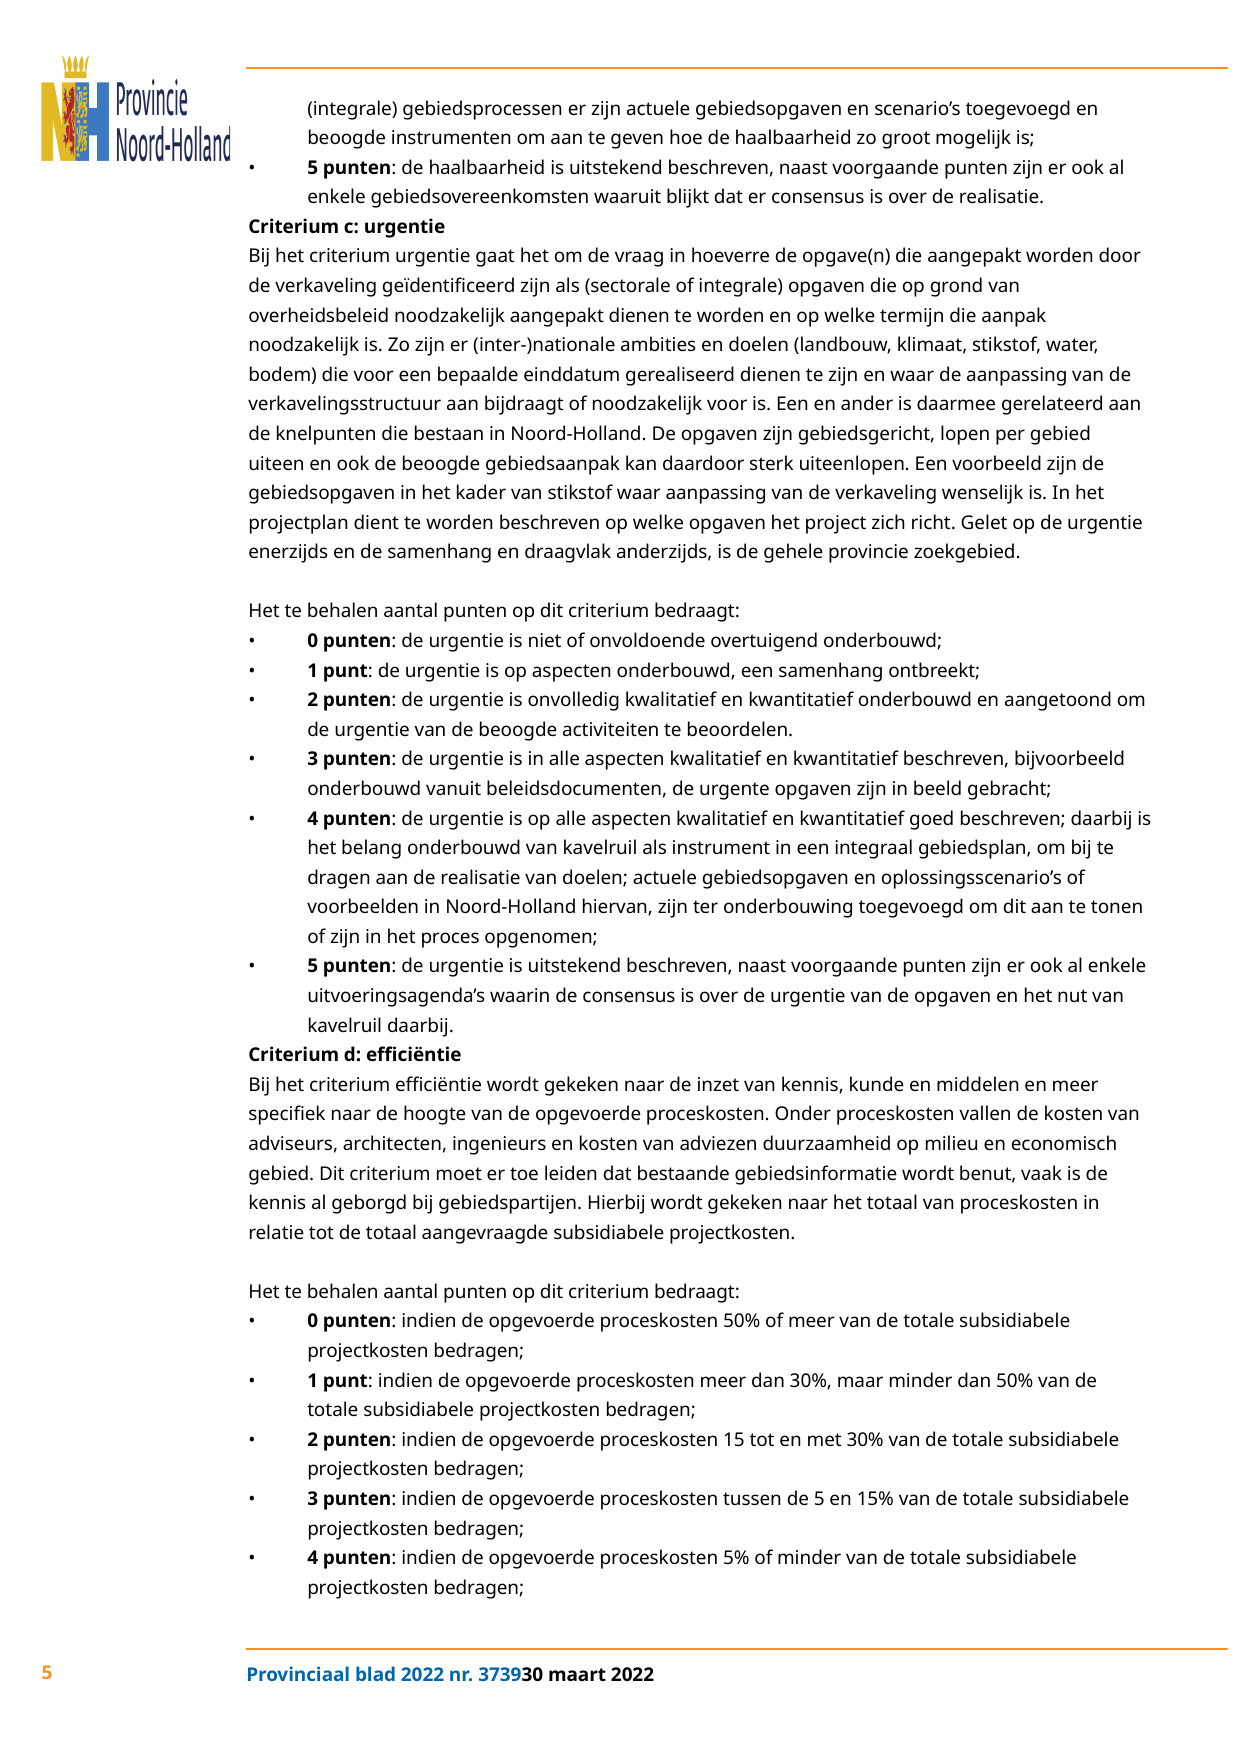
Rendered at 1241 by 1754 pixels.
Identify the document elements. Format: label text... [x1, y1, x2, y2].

text Bij het criterium urgentie gaat het om de vraag in hoeverre de opgave(n) die aangepakt worden door de verkaveling geïdentificeerd zijn als (sectorale of integrale) opgaven die op grond van overheidsbeleid noodzakelijk aangepakt dienen te worden en op welke termijn die aanpak noodzakelijk is. Zo zijn er (inter-)nationale ambities en doelen (landbouw, klimaat, stikstof, water, bodem) die voor een bepaalde einddatum gerealiseerd dienen te zijn en waar de aanpassing van de verkavelingsstructuur aan bijdraagt of noodzakelijk voor is. Een en ander is daarmee gerelateerd aan de knelpunten die bestaan in Noord-Holland. De opgaven zijn gebiedsgericht, lopen per gebied uiteen en ook de beoogde gebiedsaanpak kan daardoor sterk uiteenlopen. Een voorbeeld zijn de gebiedsopgaven in het kader van stikstof waar aanpassing van de verkaveling wenselijk is. In het projectplan dient te worden beschreven op welke opgaven het project zich richt. Gelet op de urgentie enerzijds en de samenhang en draagvlak anderzijds, is de gehele provincie zoekgebied. [248, 243, 1152, 564]
list 5 punten: de haalbaarheid is uitstekend beschreven, naast voorgaande punten zijn er ook al enkele gebiedsovereenkomsten waaruit blijkt dat er consensus is over de realisatie. [248, 154, 1152, 209]
text Het te behalen aantal punten op dit criterium bedraagt: [248, 598, 1152, 623]
list 2 punten: indien de opgevoerde proceskosten 15 tot en met 30% van de totale subsidiabele projectkosten bedragen; [248, 1426, 1152, 1481]
list 2 punten: de urgentie is onvolledig kwalitatief en kwantitatief onderbouwd en aangetoond om de urgentie van de beoogde activiteiten te beoordelen. [248, 686, 1152, 742]
list 0 punten: de urgentie is niet of onvoldoende overtuigend onderbouwd; [248, 627, 1152, 653]
list (integrale) gebiedsprocessen er zijn actuele gebiedsopgaven en scenario’s toegevoegd en beoogde instrumenten om aan te geven hoe de haalbaarheid zo groot mogelijk is; [248, 95, 1152, 150]
list 1 punt: de urgentie is op aspecten onderbouwd, een samenhang ontbreekt; [248, 657, 1152, 683]
picture [41, 47, 231, 172]
text Bij het criterium efficiëntie wordt gekeken naar de inzet van kennis, kunde en middelen en meer specifiek naar de hoogte van de opgevoerde proceskosten. Onder proceskosten vallen de kosten van adviseurs, architecten, ingenieurs en kosten van adviezen duurzaamheid op milieu en economisch gebied. Dit criterium moet er toe leiden dat bestaande gebiedsinformatie wordt benut, vaak is de kennis al geborgd bij gebiedspartijen. Hierbij wordt gekeken naar het totaal van proceskosten in relatie tot de totaal aangevraagde subsidiabele projectkosten. [248, 1071, 1152, 1245]
list 4 punten: indien de opgevoerde proceskosten 5% of minder van de totale subsidiabele projectkosten bedragen; [248, 1544, 1152, 1600]
list 0 punten: indien de opgevoerde proceskosten 50% of meer van de totale subsidiabele projectkosten bedragen; [248, 1308, 1152, 1363]
list 1 punt: indien de opgevoerde proceskosten meer dan 30%, maar minder dan 50% van de totale subsidiabele projectkosten bedragen; [248, 1367, 1152, 1422]
text Criterium d: efficiëntie [248, 1041, 1152, 1067]
list 3 punten: de urgentie is in alle aspecten kwalitatief en kwantitatief beschreven, bijvoorbeeld onderbouwd vanuit beleidsdocumenten, de urgente opgaven zijn in beeld gebracht; [248, 746, 1152, 801]
list 5 punten: de urgentie is uitstekend beschreven, naast voorgaande punten zijn er ook al enkele uitvoeringsagenda’s waarin de consensus is over de urgentie van de opgaven en het nut van kavelruil daarbij. [248, 953, 1152, 1038]
list 4 punten: de urgentie is op alle aspecten kwalitatief en kwantitatief goed beschreven; daarbij is het belang onderbouwd van kavelruil als instrument in een integraal gebiedsplan, om bij te dragen aan de realisatie van doelen; actuele gebiedsopgaven en oplossingsscenario’s of voorbeelden in Noord-Holland hiervan, zijn ter onderbouwing toegevoegd om dit aan te tonen of zijn in het proces opgenomen; [248, 805, 1152, 949]
list 3 punten: indien de opgevoerde proceskosten tussen de 5 en 15% van de totale subsidiabele projectkosten bedragen; [248, 1485, 1152, 1541]
text Het te behalen aantal punten op dit criterium bedraagt: [248, 1278, 1152, 1304]
text Criterium c: urgentie [248, 213, 1152, 239]
